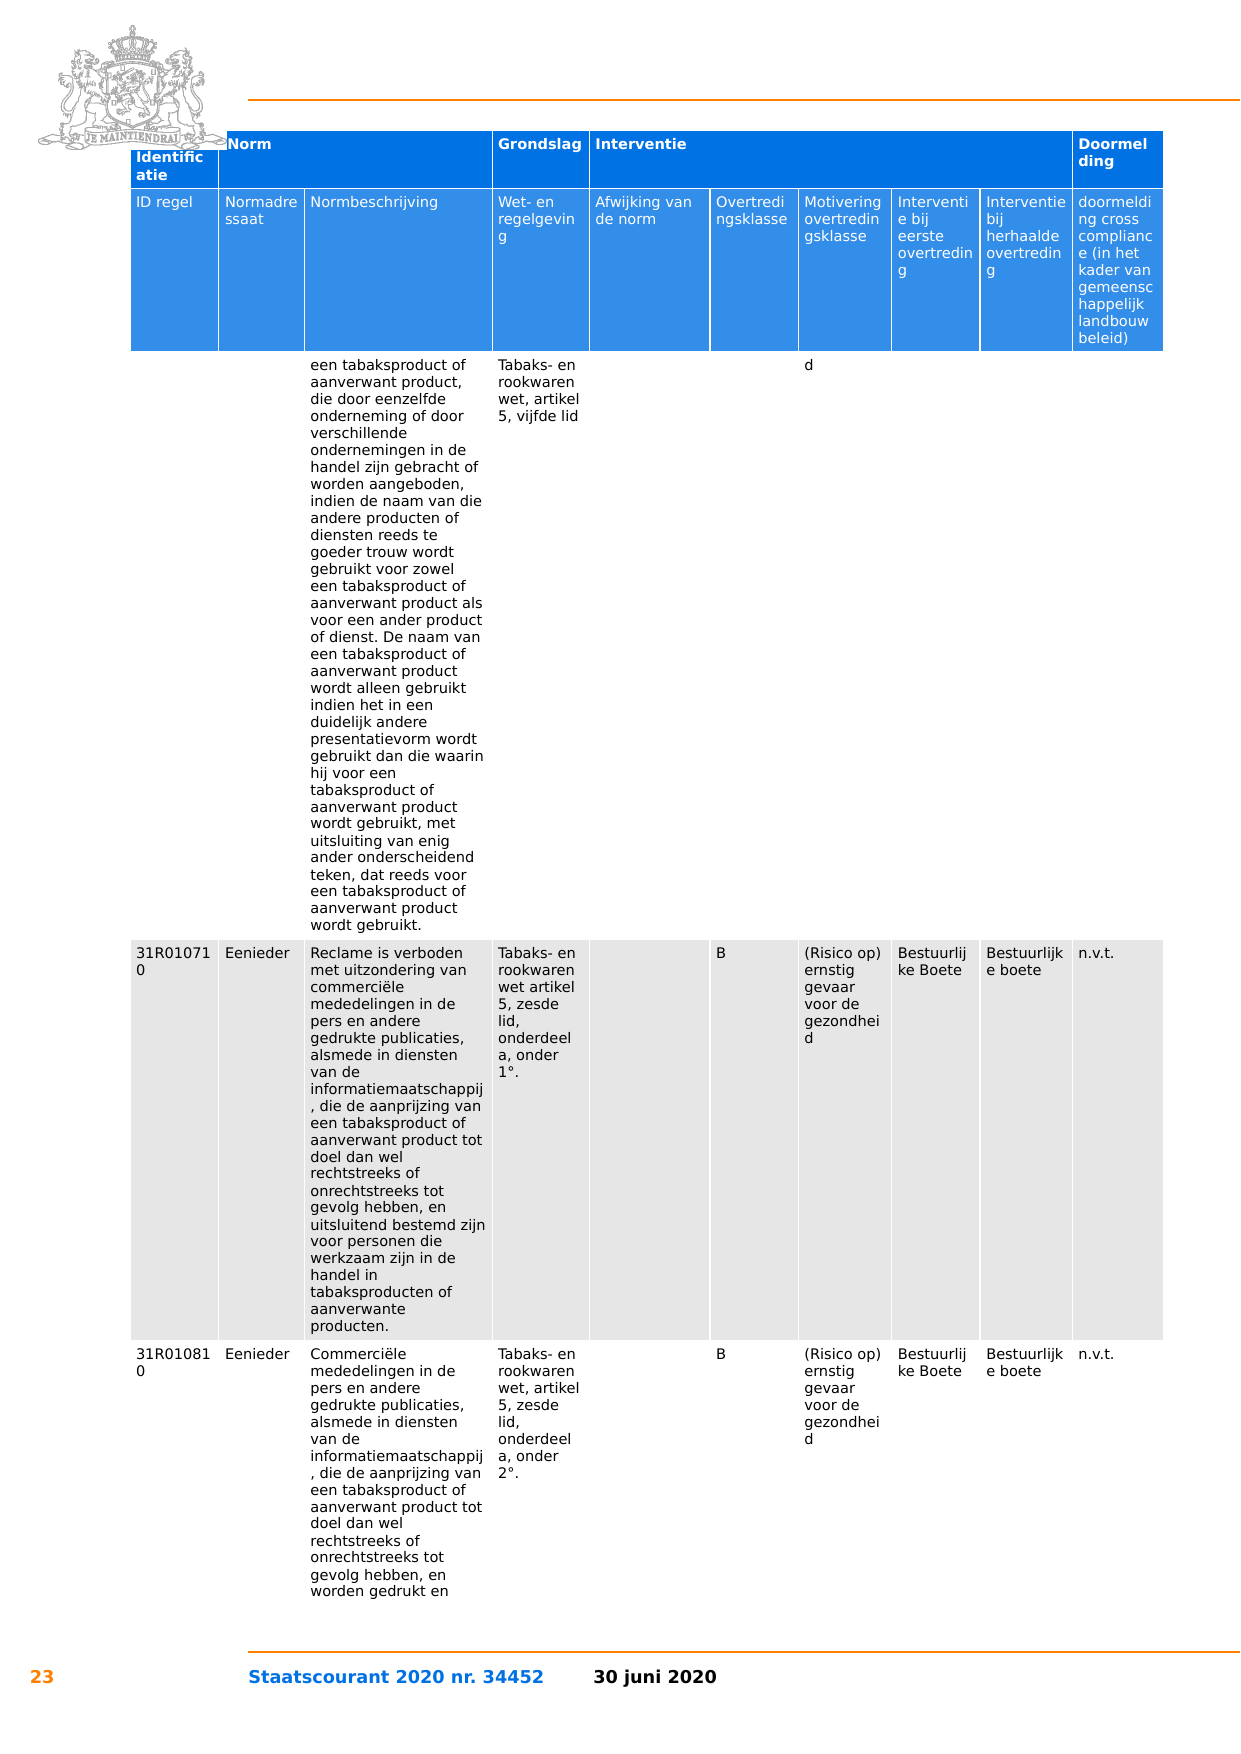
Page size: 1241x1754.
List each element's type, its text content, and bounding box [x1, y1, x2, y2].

table_cell Normadressaat [219, 189, 304, 351]
table_header Doormelding [1073, 131, 1163, 188]
table_cell ID regel [131, 189, 218, 351]
table_cell Bestuurlijke boete [981, 1341, 1072, 1605]
table_header Norm [219, 131, 492, 188]
table_cell (Risico op) ernstig gevaar voor de gezondheid [799, 940, 891, 1340]
table_cell [590, 940, 709, 1340]
table_cell [590, 1341, 709, 1605]
table_cell [1073, 352, 1163, 939]
table_cell 31R010810 [131, 1341, 218, 1605]
table_cell Motivering overtredingsklasse [799, 189, 891, 351]
table_cell [892, 352, 979, 939]
table_cell B [711, 940, 798, 1340]
table_header Identificatie [131, 150, 218, 188]
table_cell [981, 352, 1072, 939]
table_cell Normbeschrijving [305, 189, 492, 351]
table_cell Reclame is verboden met uitzondering van commerciële mededelingen in de pers en andere gedrukte publicaties, alsmede in diensten van de informatiemaatschappij, die de aanprijzing van een tabaksproduct of aanverwant product tot doel dan wel rechtstreeks of onrechtstreeks tot gevolg hebben, en uitsluitend bestemd zijn voor personen die werkzaam zijn in de handel in tabaksproducten of aanverwante producten. [305, 940, 492, 1340]
table_cell [590, 352, 709, 939]
table_cell Bestuurlijke Boete [892, 1341, 979, 1605]
table_cell n.v.t. [1073, 940, 1163, 1340]
table_cell doormelding cross compliance (in het kader van gemeenschappelijk landbouwbeleid) [1073, 189, 1163, 351]
table_header Grondslag [493, 131, 589, 188]
table_cell Tabaks- en rookwarenwet artikel 5, zesde lid, onderdeel a, onder 1°. [493, 940, 589, 1340]
table_cell Tabaks- en rookwarenwet, artikel 5, vijfde lid [493, 352, 589, 939]
table_cell Interventie bij eerste overtreding [892, 189, 979, 351]
table_cell Tabaks- en rookwarenwet, artikel 5, zesde lid, onderdeel a, onder 2°. [493, 1341, 589, 1605]
table_cell [219, 352, 304, 939]
table_cell B [711, 1341, 798, 1605]
table_cell Eenieder [219, 1341, 304, 1605]
table_cell n.v.t. [1073, 1341, 1163, 1605]
table_cell Interventie bij herhaalde overtreding [981, 189, 1072, 351]
table_cell Commerciële mededelingen in de pers en andere gedrukte publicaties, alsmede in diensten van de informatiemaatschappij, die de aanprijzing van een tabaksproduct of aanverwant product tot doel dan wel rechtstreeks of onrechtstreeks tot gevolg hebben, en worden gedrukt en [305, 1341, 492, 1605]
table_cell Afwijking van de norm [590, 189, 709, 351]
table_header Interventie [590, 131, 1072, 188]
table_cell Eenieder [219, 940, 304, 1340]
table_cell Bestuurlijke boete [981, 940, 1072, 1340]
table_cell Overtredingsklasse [711, 189, 798, 351]
table_cell [131, 352, 218, 939]
picture [38, 25, 227, 150]
table_cell d [799, 352, 891, 939]
table_cell 31R010710 [131, 940, 218, 1340]
table_cell (Risico op) ernstig gevaar voor de gezondheid [799, 1341, 891, 1605]
table_cell [711, 352, 798, 939]
table_cell Wet- en regelgeving [493, 189, 589, 351]
table_cell Bestuurlijke Boete [892, 940, 979, 1340]
table_cell een tabaksproduct of aanverwant product, die door eenzelfde onderneming of door verschillende ondernemingen in de handel zijn gebracht of worden aangeboden, indien de naam van die andere producten of diensten reeds te goeder trouw wordt gebruikt voor zowel een tabaksproduct of aanverwant product als voor een ander product of dienst. De naam van een tabaksproduct of aanverwant product wordt alleen gebruikt indien het in een duidelijk andere presentatievorm wordt gebruikt dan die waarin hij voor een tabaksproduct of aanverwant product wordt gebruikt, met uitsluiting van enig ander onderscheidend teken, dat reeds voor een tabaksproduct of aanverwant product wordt gebruikt. [305, 352, 492, 939]
